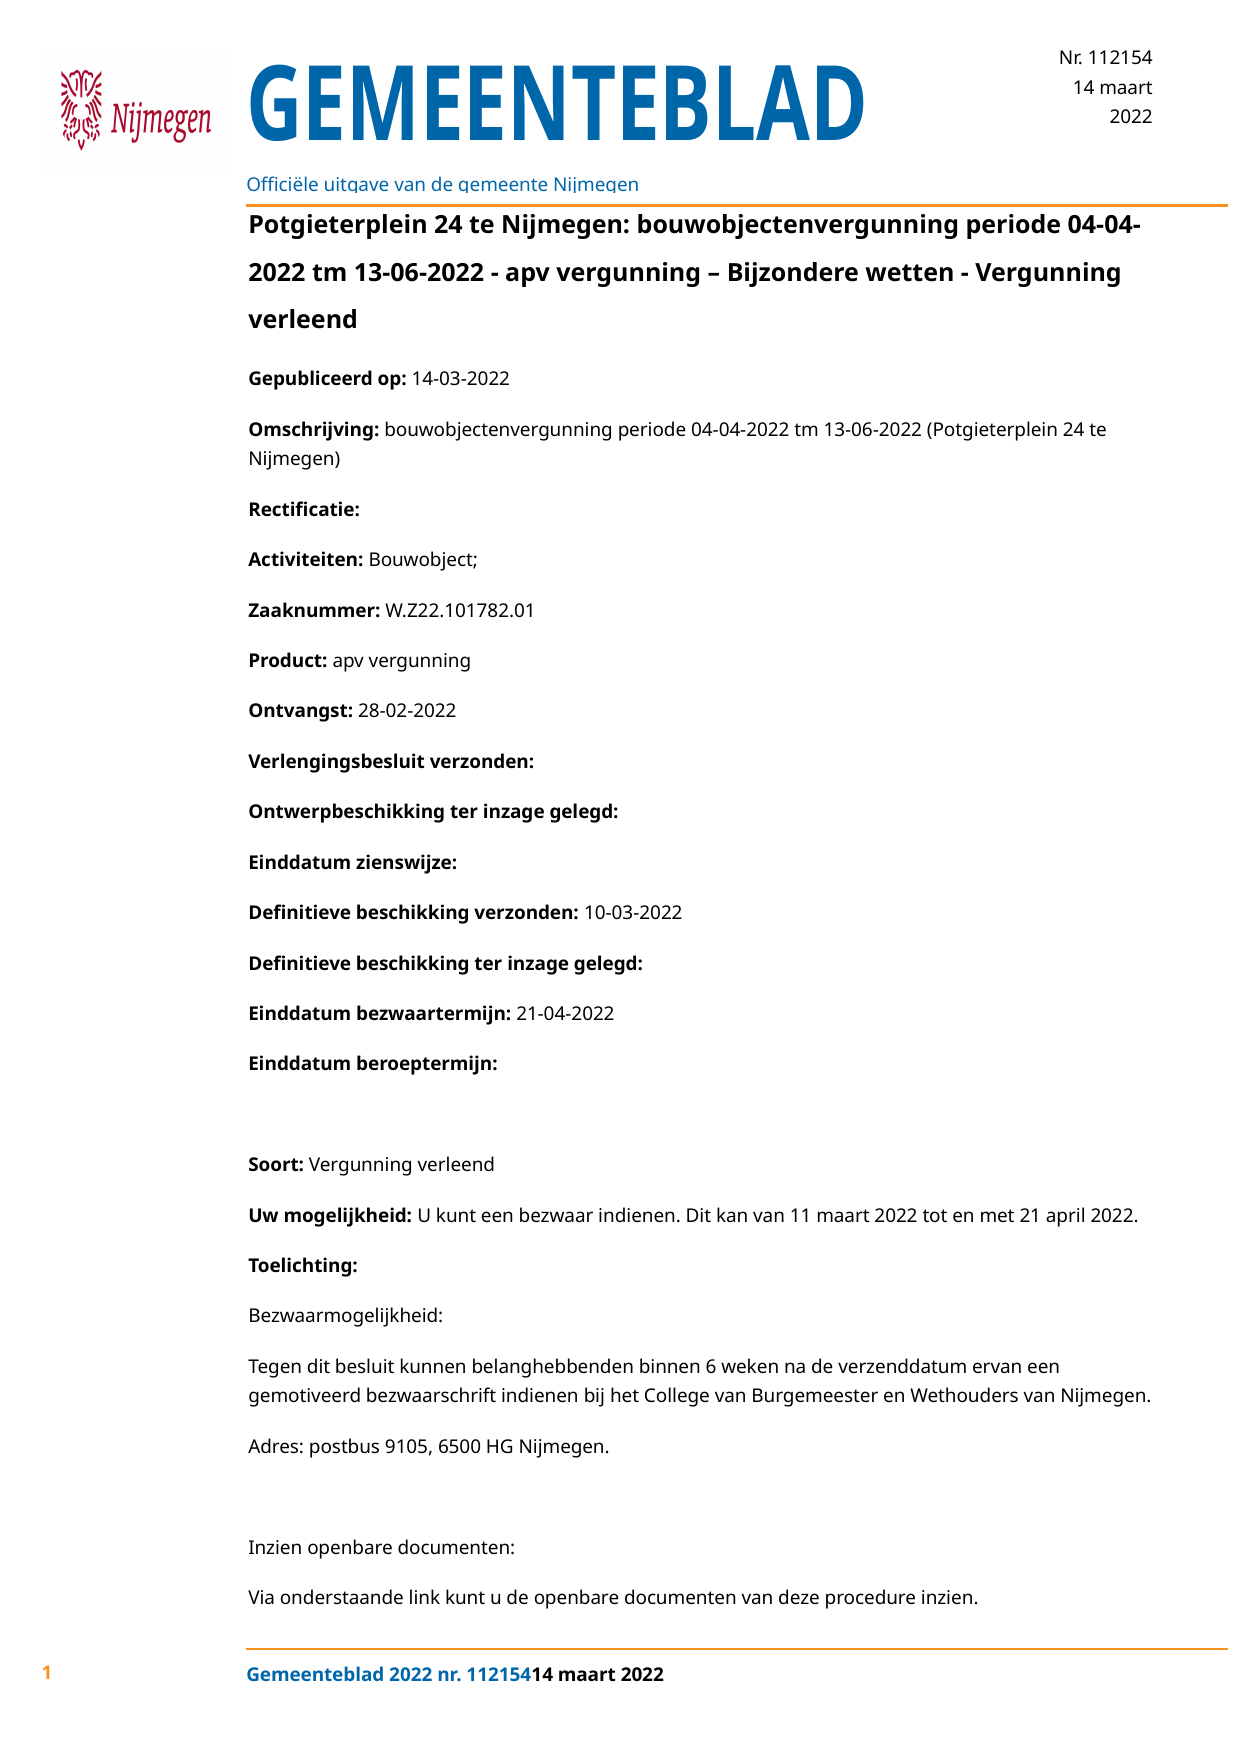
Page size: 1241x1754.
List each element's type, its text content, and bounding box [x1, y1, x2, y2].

text Rectificatie: [248, 496, 1152, 522]
text Einddatum bezwaartermijn: 21-04-2022 [248, 1000, 1152, 1026]
text Ontwerpbeschikking ter inzage gelegd: [248, 798, 1152, 824]
text Definitieve beschikking ter inzage gelegd: [248, 950, 1152, 975]
text Ontvangst: 28-02-2022 [248, 698, 1152, 723]
text Potgieterplein 24 te Nijmegen: bouwobjectenvergunning periode 04-04-2022 tm 13-06-2022 - apv vergunning – Bijzondere wetten - Vergunning verleend [248, 207, 1152, 336]
text Zaaknummer: W.Z22.101782.01 [248, 597, 1152, 622]
text Via onderstaande link kunt u de openbare documenten van deze procedure inzien. [248, 1584, 1152, 1610]
text Inzien openbare documenten: [248, 1534, 1152, 1559]
text Activiteiten: Bouwobject; [248, 546, 1152, 572]
text Toelichting: [248, 1252, 1152, 1278]
text Einddatum zienswijze: [248, 849, 1152, 874]
text Verlengingsbesluit verzonden: [248, 748, 1152, 774]
text Omschrijving: bouwobjectenvergunning periode 04-04-2022 tm 13-06-2022 (Potgieterplein 24 te Nijmegen) [248, 416, 1152, 471]
text Soort: Vergunning verleend [248, 1151, 1152, 1177]
text Gepubliceerd op: 14-03-2022 [248, 366, 1152, 391]
text Product: apv vergunning [248, 647, 1152, 673]
picture [41, 47, 231, 172]
text Bezwaarmogelijkheid: [248, 1303, 1152, 1328]
text Definitieve beschikking verzonden: 10-03-2022 [248, 899, 1152, 925]
text Tegen dit besluit kunnen belanghebbenden binnen 6 weken na de verzenddatum ervan een gemotiveerd bezwaarschrift indienen bij het College van Burgemeester en Wethouders van Nijmegen. [248, 1353, 1152, 1408]
text Adres: postbus 9105, 6500 HG Nijmegen. [248, 1433, 1152, 1459]
text Uw mogelijkheid: U kunt een bezwaar indienen. Dit kan van 11 maart 2022 tot en met 21 april 2022. [248, 1202, 1152, 1227]
text Einddatum beroeptermijn: [248, 1051, 1152, 1076]
